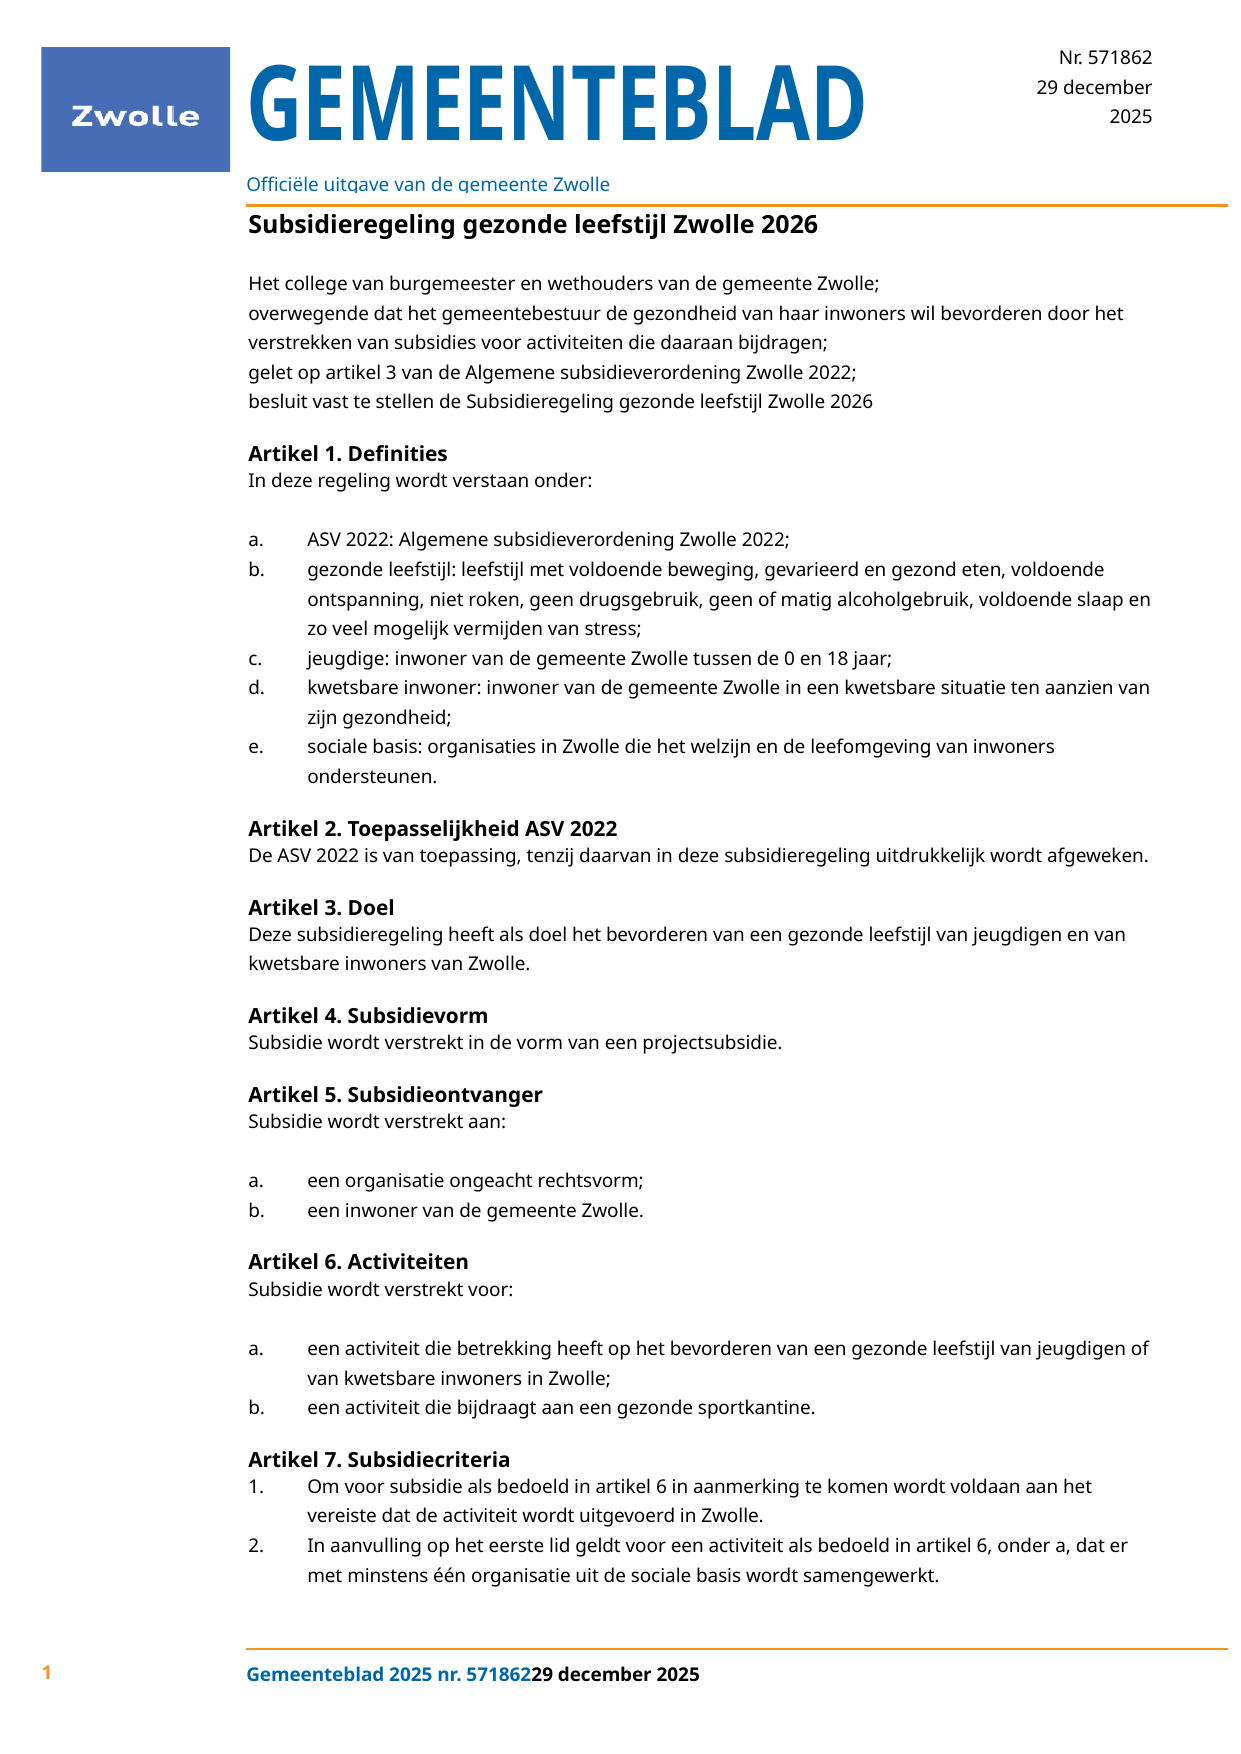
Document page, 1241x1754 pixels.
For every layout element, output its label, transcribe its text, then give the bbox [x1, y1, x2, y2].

list In aanvulling op het eerste lid geldt voor een activiteit als bedoeld in artikel 6, onder a, dat er met minstens één organisatie uit de sociale basis wordt samengewerkt. [248, 1532, 1152, 1588]
list gezonde leefstijl: leefstijl met voldoende beweging, gevarieerd en gezond eten, voldoende ontspanning, niet roken, geen drugsgebruik, geen of matig alcoholgebruik, voldoende slaap en zo veel mogelijk vermijden van stress; [248, 556, 1152, 641]
list een activiteit die bijdraagt aan een gezonde sportkantine. [248, 1394, 1152, 1420]
text Artikel 7. Subsidiecriteria [248, 1445, 1152, 1473]
text Subsidie wordt verstrekt aan: [248, 1108, 1152, 1134]
text besluit vast te stellen de Subsidieregeling gezonde leefstijl Zwolle 2026 [248, 389, 1152, 414]
list Om voor subsidie als bedoeld in artikel 6 in aanmerking te komen wordt voldaan aan het vereiste dat de activiteit wordt uitgevoerd in Zwolle. [248, 1473, 1152, 1528]
list een activiteit die betrekking heeft op het bevorderen van een gezonde leefstijl van jeugdigen of van kwetsbare inwoners in Zwolle; [248, 1335, 1152, 1390]
text overwegende dat het gemeentebestuur de gezondheid van haar inwoners wil bevorderen door het verstrekken van subsidies voor activiteiten die daaraan bijdragen; [248, 300, 1152, 355]
text Deze subsidieregeling heeft als doel het bevorderen van een gezonde leefstijl van jeugdigen en van kwetsbare inwoners van Zwolle. [248, 921, 1152, 976]
text Artikel 3. Doel [248, 893, 1152, 921]
text Artikel 1. Definities [248, 439, 1152, 467]
text De ASV 2022 is van toepassing, tenzij daarvan in deze subsidieregeling uitdrukkelijk wordt afgeweken. [248, 842, 1152, 868]
list jeugdige: inwoner van de gemeente Zwolle tussen de 0 en 18 jaar; [248, 645, 1152, 671]
text Artikel 4. Subsidievorm [248, 1001, 1152, 1029]
text gelet op artikel 3 van de Algemene subsidieverordening Zwolle 2022; [248, 359, 1152, 385]
text Subsidieregeling gezonde leefstijl Zwolle 2026 [248, 207, 1152, 241]
text Artikel 5. Subsidieontvanger [248, 1080, 1152, 1108]
picture [41, 47, 231, 172]
list ASV 2022: Algemene subsidieverordening Zwolle 2022; [248, 527, 1152, 552]
text In deze regeling wordt verstaan onder: [248, 467, 1152, 493]
text Artikel 6. Activiteiten [248, 1247, 1152, 1276]
list een inwoner van de gemeente Zwolle. [248, 1197, 1152, 1223]
list sociale basis: organisaties in Zwolle die het welzijn en de leefomgeving van inwoners ondersteunen. [248, 734, 1152, 789]
text Artikel 2. Toepasselijkheid ASV 2022 [248, 814, 1152, 842]
text Subsidie wordt verstrekt in de vorm van een projectsubsidie. [248, 1029, 1152, 1055]
list kwetsbare inwoner: inwoner van de gemeente Zwolle in een kwetsbare situatie ten aanzien van zijn gezondheid; [248, 674, 1152, 730]
list een organisatie ongeacht rechtsvorm; [248, 1167, 1152, 1193]
text Subsidie wordt verstrekt voor: [248, 1276, 1152, 1302]
text Het college van burgemeester en wethouders van de gemeente Zwolle; [248, 270, 1152, 296]
